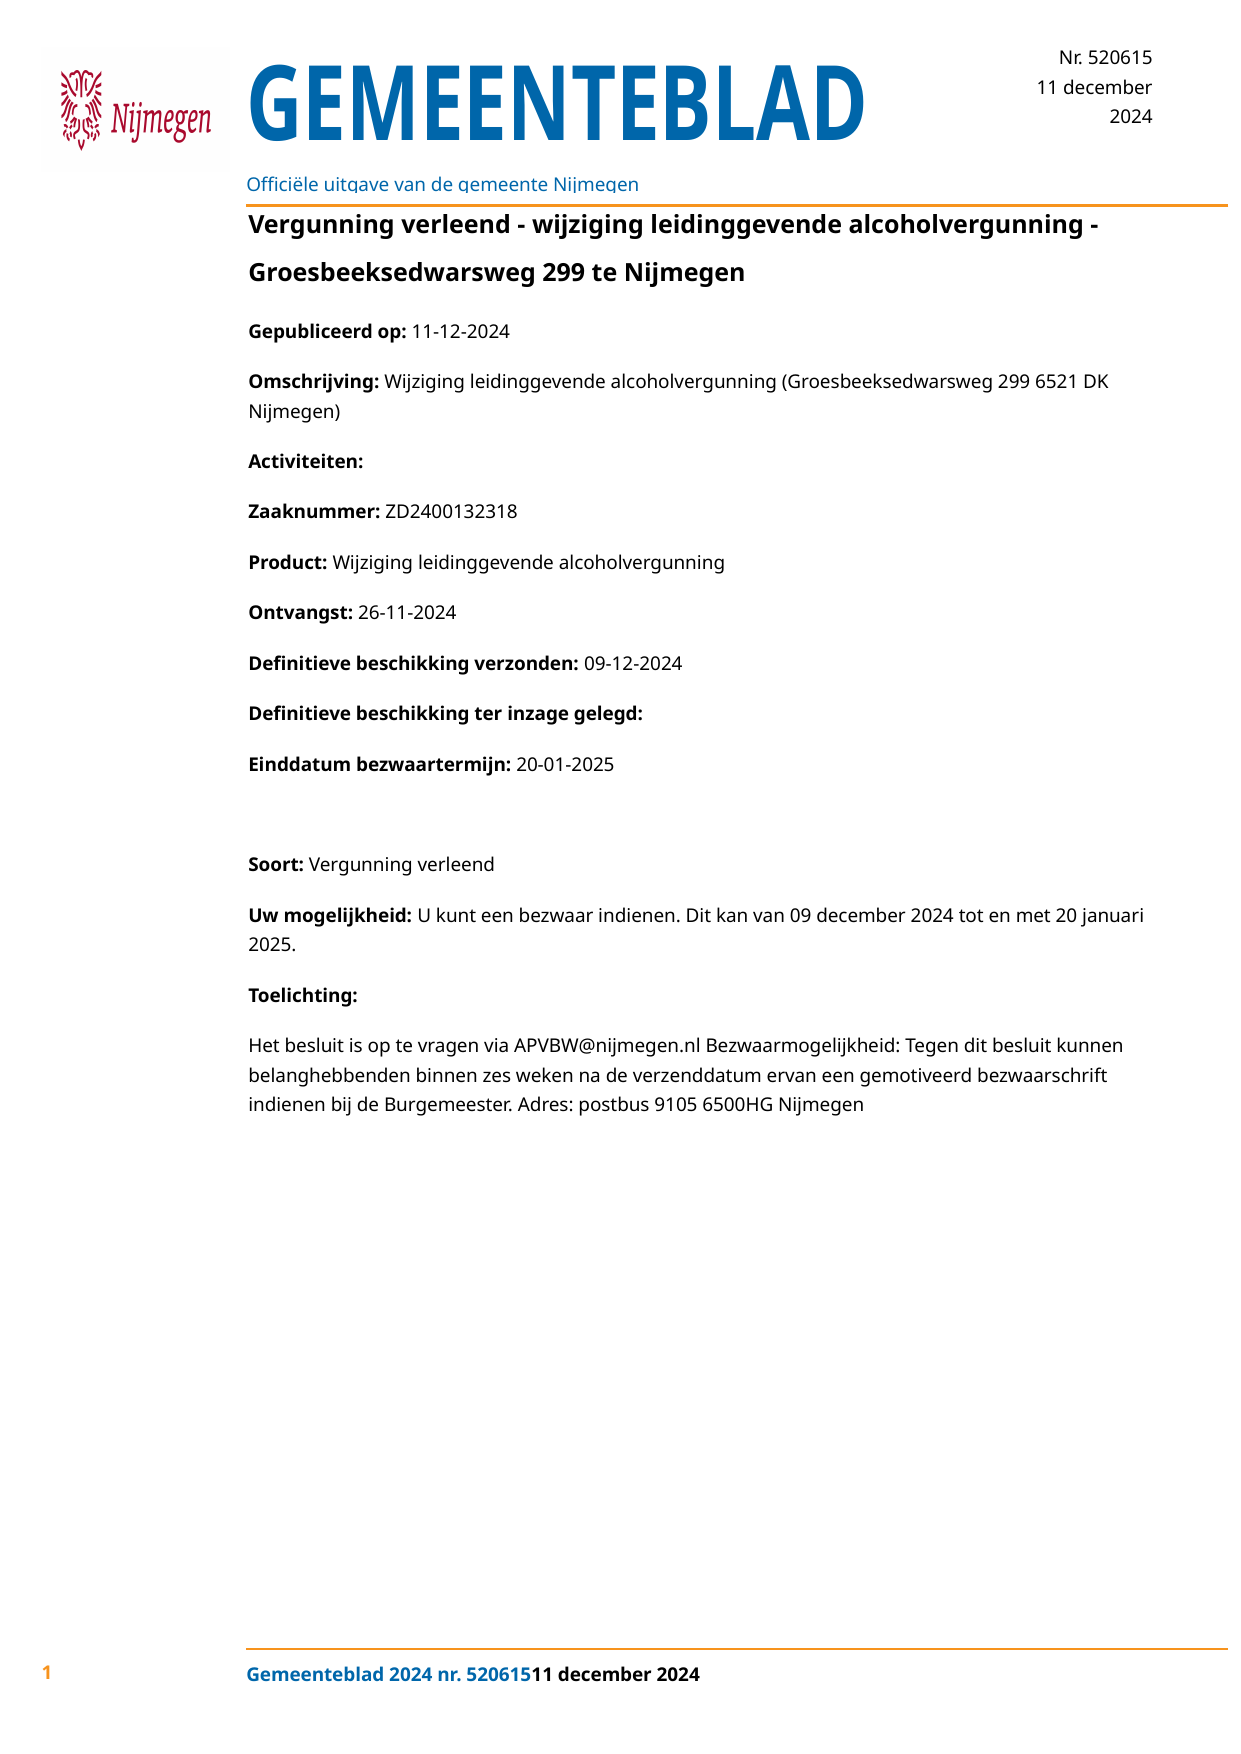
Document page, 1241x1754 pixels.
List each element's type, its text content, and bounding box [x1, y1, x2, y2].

text Einddatum bezwaartermijn: 20-01-2025 [248, 751, 1152, 777]
text Toelichting: [248, 982, 1152, 1008]
text Activiteiten: [248, 448, 1152, 474]
text Ontvangst: 26-11-2024 [248, 599, 1152, 625]
text Vergunning verleend - wijziging leidinggevende alcoholvergunning - Groesbeeksedwarsweg 299 te Nijmegen [248, 207, 1152, 288]
text Het besluit is op te vragen via APVBW@nijmegen.nl Bezwaarmogelijkheid: Tegen dit besluit kunnen belanghebbenden binnen zes weken na de verzenddatum ervan een gemotiveerd bezwaarschrift indienen bij de Burgemeester. Adres: postbus 9105 6500HG Nijmegen [248, 1032, 1152, 1117]
text Uw mogelijkheid: U kunt een bezwaar indienen. Dit kan van 09 december 2024 tot en met 20 januari 2025. [248, 902, 1152, 957]
text Zaaknummer: ZD2400132318 [248, 499, 1152, 524]
text Definitieve beschikking verzonden: 09-12-2024 [248, 650, 1152, 676]
text Product: Wijziging leidinggevende alcoholvergunning [248, 549, 1152, 575]
text Soort: Vergunning verleend [248, 852, 1152, 877]
picture [41, 47, 231, 172]
text Gepubliceerd op: 11-12-2024 [248, 318, 1152, 344]
text Definitieve beschikking ter inzage gelegd: [248, 700, 1152, 726]
text Omschrijving: Wijziging leidinggevende alcoholvergunning (Groesbeeksedwarsweg 299 6521 DK Nijmegen) [248, 368, 1152, 424]
